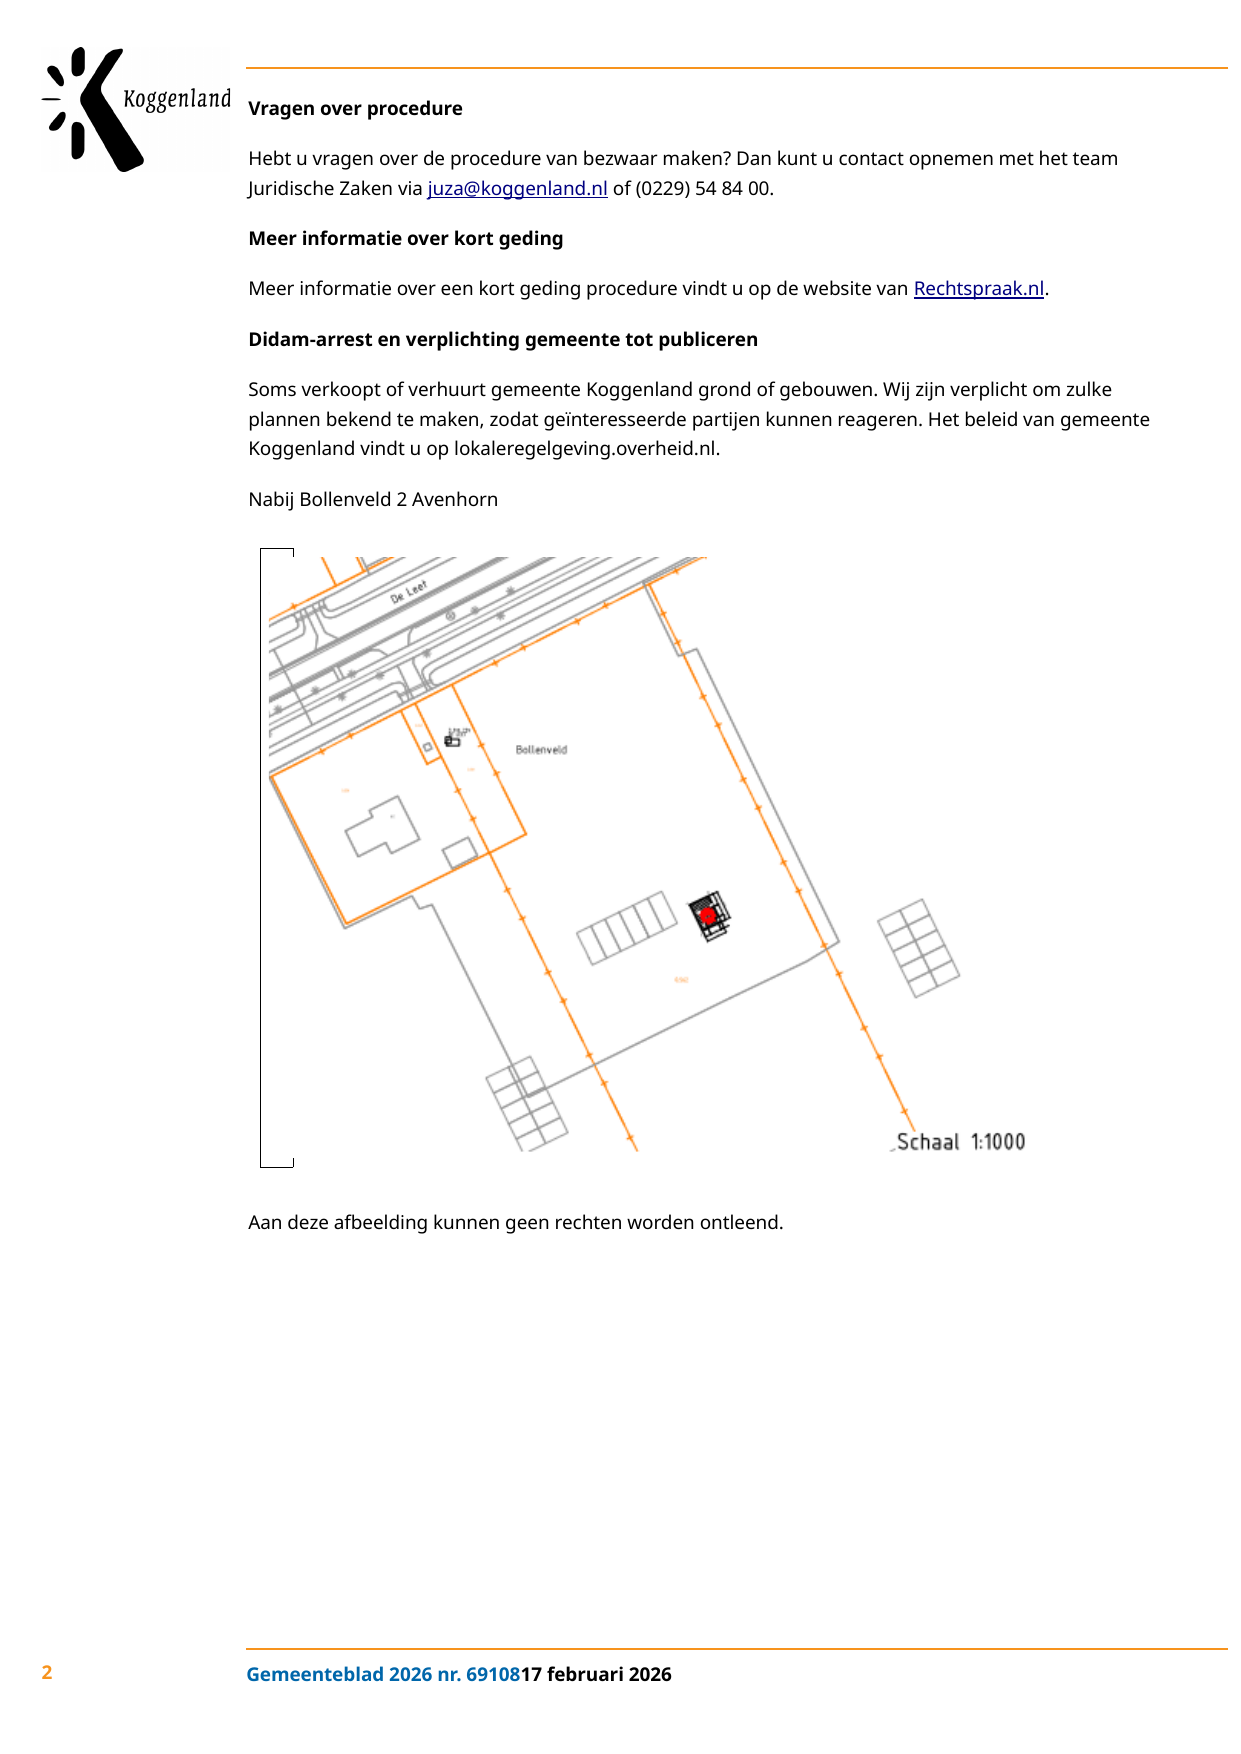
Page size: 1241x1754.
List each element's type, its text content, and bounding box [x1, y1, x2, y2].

text Vragen over procedure [248, 95, 1152, 121]
picture [41, 47, 231, 172]
picture [268, 557, 1037, 1158]
text Nabij Bollenveld 2 Avenhorn [248, 486, 1152, 512]
text Aan deze afbeelding kunnen geen rechten worden ontleend. [248, 1209, 1152, 1235]
text Hebt u vragen over de procedure van bezwaar maken? Dan kunt u contact opnemen met het team Juridische Zaken via juza@koggenland.nl of (0229) 54 84 00. [248, 145, 1152, 201]
text Meer informatie over een kort geding procedure vindt u op de website van Rechtspraak.nl. [248, 276, 1152, 301]
text Meer informatie over kort geding [248, 225, 1152, 251]
text Didam-arrest en verplichting gemeente tot publiceren [248, 326, 1152, 352]
text Soms verkoopt of verhuurt gemeente Koggenland grond of gebouwen. Wij zijn verplicht om zulke plannen bekend te maken, zodat geïnteresseerde partijen kunnen reageren. Het beleid van gemeente Koggenland vindt u op lokaleregelgeving.overheid.nl. [248, 376, 1152, 461]
